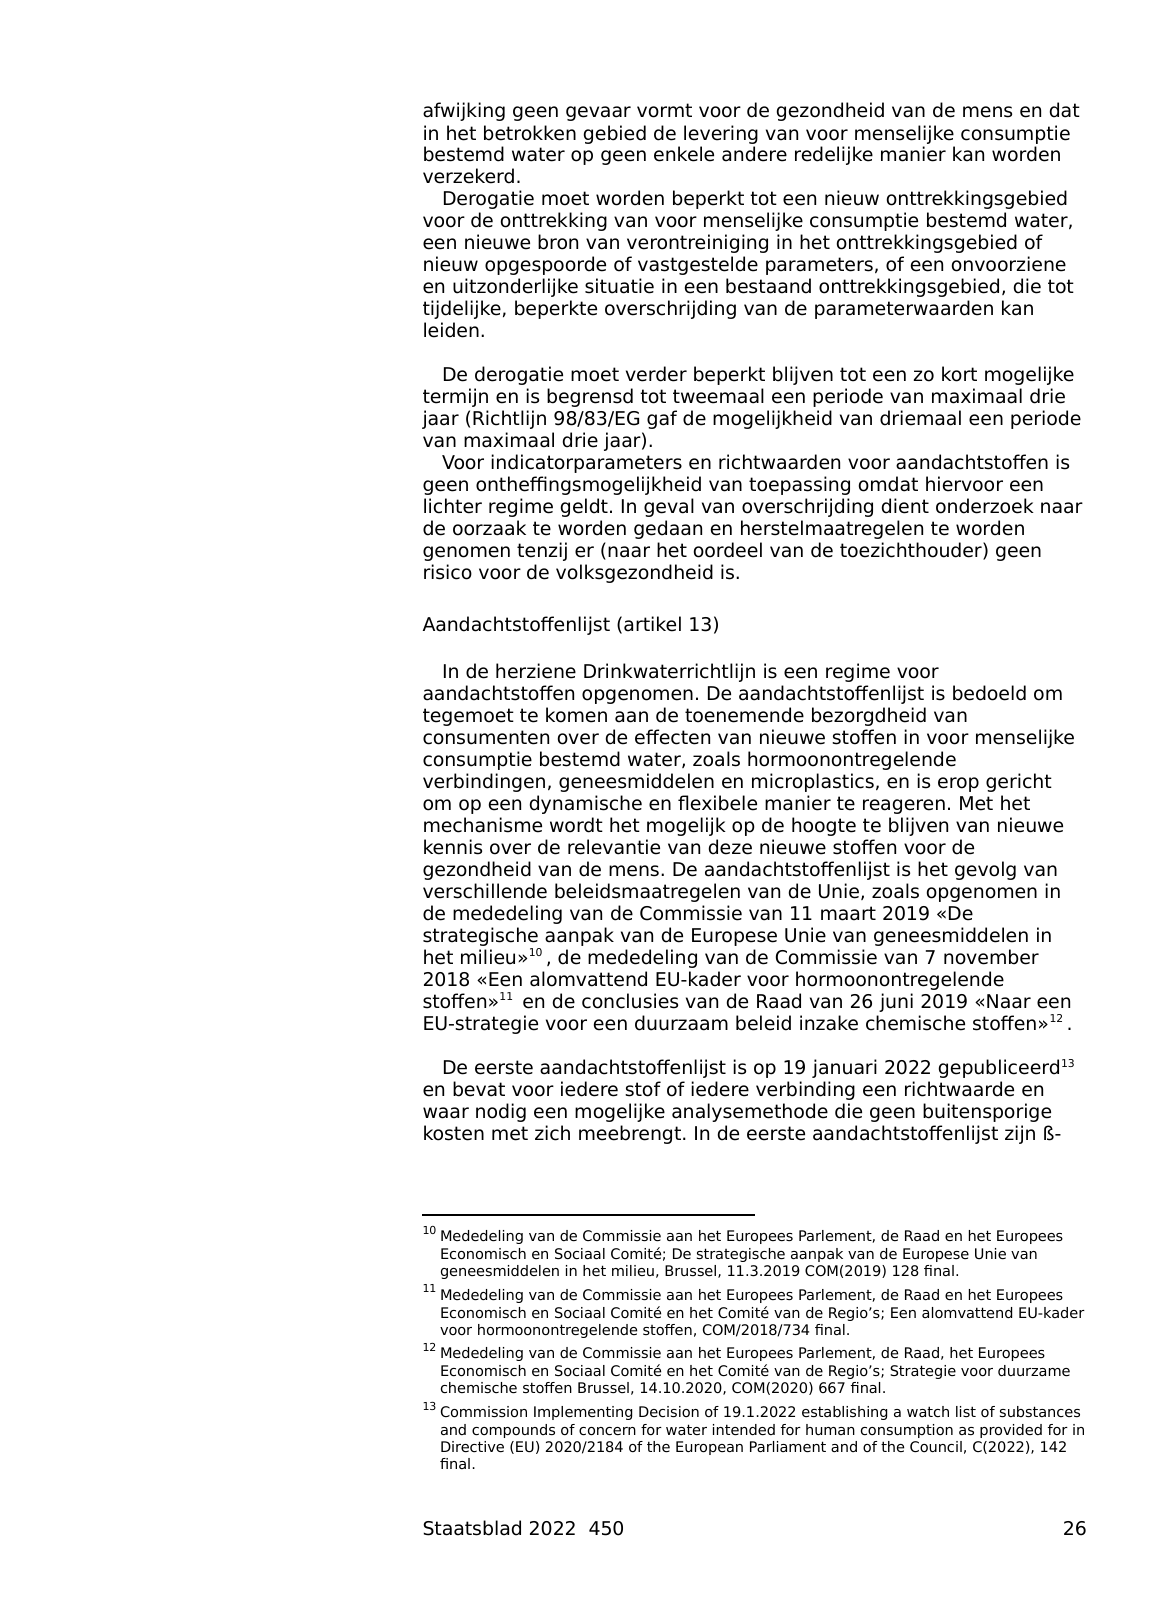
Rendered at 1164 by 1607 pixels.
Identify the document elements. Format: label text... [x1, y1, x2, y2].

text Mededeling van de Commissie aan het Europees Parlement, de Raad en het Europees Economisch en Sociaal Comité en het Comité van de Regio’s; Een alomvattend EU-kader voor hormoonontregelende stoffen, COM/2018/734 final. [422, 1283, 1087, 1338]
text Commission Implementing Decision of 19.1.2022 establishing a watch list of substances and compounds of concern for water intended for human consumption as provided for in Directive (EU) 2020/2184 of the European Parliament and of the Council, C(2022), 142 final. [422, 1400, 1087, 1473]
text In de herziene Drinkwaterrichtlijn is een regime voor aandachtstoffen opgenomen. De aandachtstoffenlijst is bedoeld om tegemoet te komen aan de toenemende bezorgdheid van consumenten over de effecten van nieuwe stoffen in voor menselijke consumptie bestemd water, zoals hormoonontregelende verbindingen, geneesmiddelen en microplastics, en is erop gericht om op een dynamische en flexibele manier te reageren. Met het mechanisme wordt het mogelijk op de hoogte te blijven van nieuwe kennis over de relevantie van deze nieuwe stoffen voor de gezondheid van de mens. De aandachtstoffenlijst is het gevolg van verschillende beleidsmaatregelen van de Unie, zoals opgenomen in de mededeling van de Commissie van 11 maart 2019 «De strategische aanpak van de Europese Unie van geneesmiddelen in het milieu», de mededeling van de Commissie van 7 november 2018 «Een alomvattend EU-kader voor hormoonontregelende stoffen» en de conclusies van de Raad van 26 juni 2019 «Naar een EU-strategie voor een duurzaam beleid inzake chemische stoffen». [422, 661, 1087, 1035]
text De derogatie moet verder beperkt blijven tot een zo kort mogelijke termijn en is begrensd tot tweemaal een periode van maximaal drie jaar (Richtlijn 98/83/EG gaf de mogelijkheid van driemaal een periode van maximaal drie jaar). [422, 364, 1087, 452]
subtitle Aandachtstoffenlijst (artikel 13) [422, 614, 1087, 636]
text Mededeling van de Commissie aan het Europees Parlement, de Raad, het Europees Economisch en Sociaal Comité en het Comité van de Regio’s; Strategie voor duurzame chemische stoffen Brussel, 14.10.2020, COM(2020) 667 final. [422, 1341, 1087, 1397]
text De eerste aandachtstoffenlijst is op 19 januari 2022 gepubliceerd en bevat voor iedere stof of iedere verbinding een richtwaarde en waar nodig een mogelijke analysemethode die geen buitensporige kosten met zich meebrengt. In de eerste aandachtstoffenlijst zijn ß- [422, 1057, 1087, 1145]
text Voor indicatorparameters en richtwaarden voor aandachtstoffen is geen ontheffingsmogelijkheid van toepassing omdat hiervoor een lichter regime geldt. In geval van overschrijding dient onderzoek naar de oorzaak te worden gedaan en herstelmaatregelen te worden genomen tenzij er (naar het oordeel van de toezichthouder) geen risico voor de volksgezondheid is. [422, 452, 1087, 584]
text Derogatie moet worden beperkt tot een nieuw onttrekkingsgebied voor de onttrekking van voor menselijke consumptie bestemd water, een nieuwe bron van verontreiniging in het onttrekkingsgebied of nieuw opgespoorde of vastgestelde parameters, of een onvoorziene en uitzonderlijke situatie in een bestaand onttrekkingsgebied, die tot tijdelijke, beperkte overschrijding van de parameterwaarden kan leiden. [422, 188, 1087, 342]
text afwijking geen gevaar vormt voor de gezondheid van de mens en dat in het betrokken gebied de levering van voor menselijke consumptie bestemd water op geen enkele andere redelijke manier kan worden verzekerd. [422, 100, 1087, 188]
text Mededeling van de Commissie aan het Europees Parlement, de Raad en het Europees Economisch en Sociaal Comité; De strategische aanpak van de Europese Unie van geneesmiddelen in het milieu, Brussel, 11.3.2019 COM(2019) 128 final. [422, 1224, 1087, 1280]
